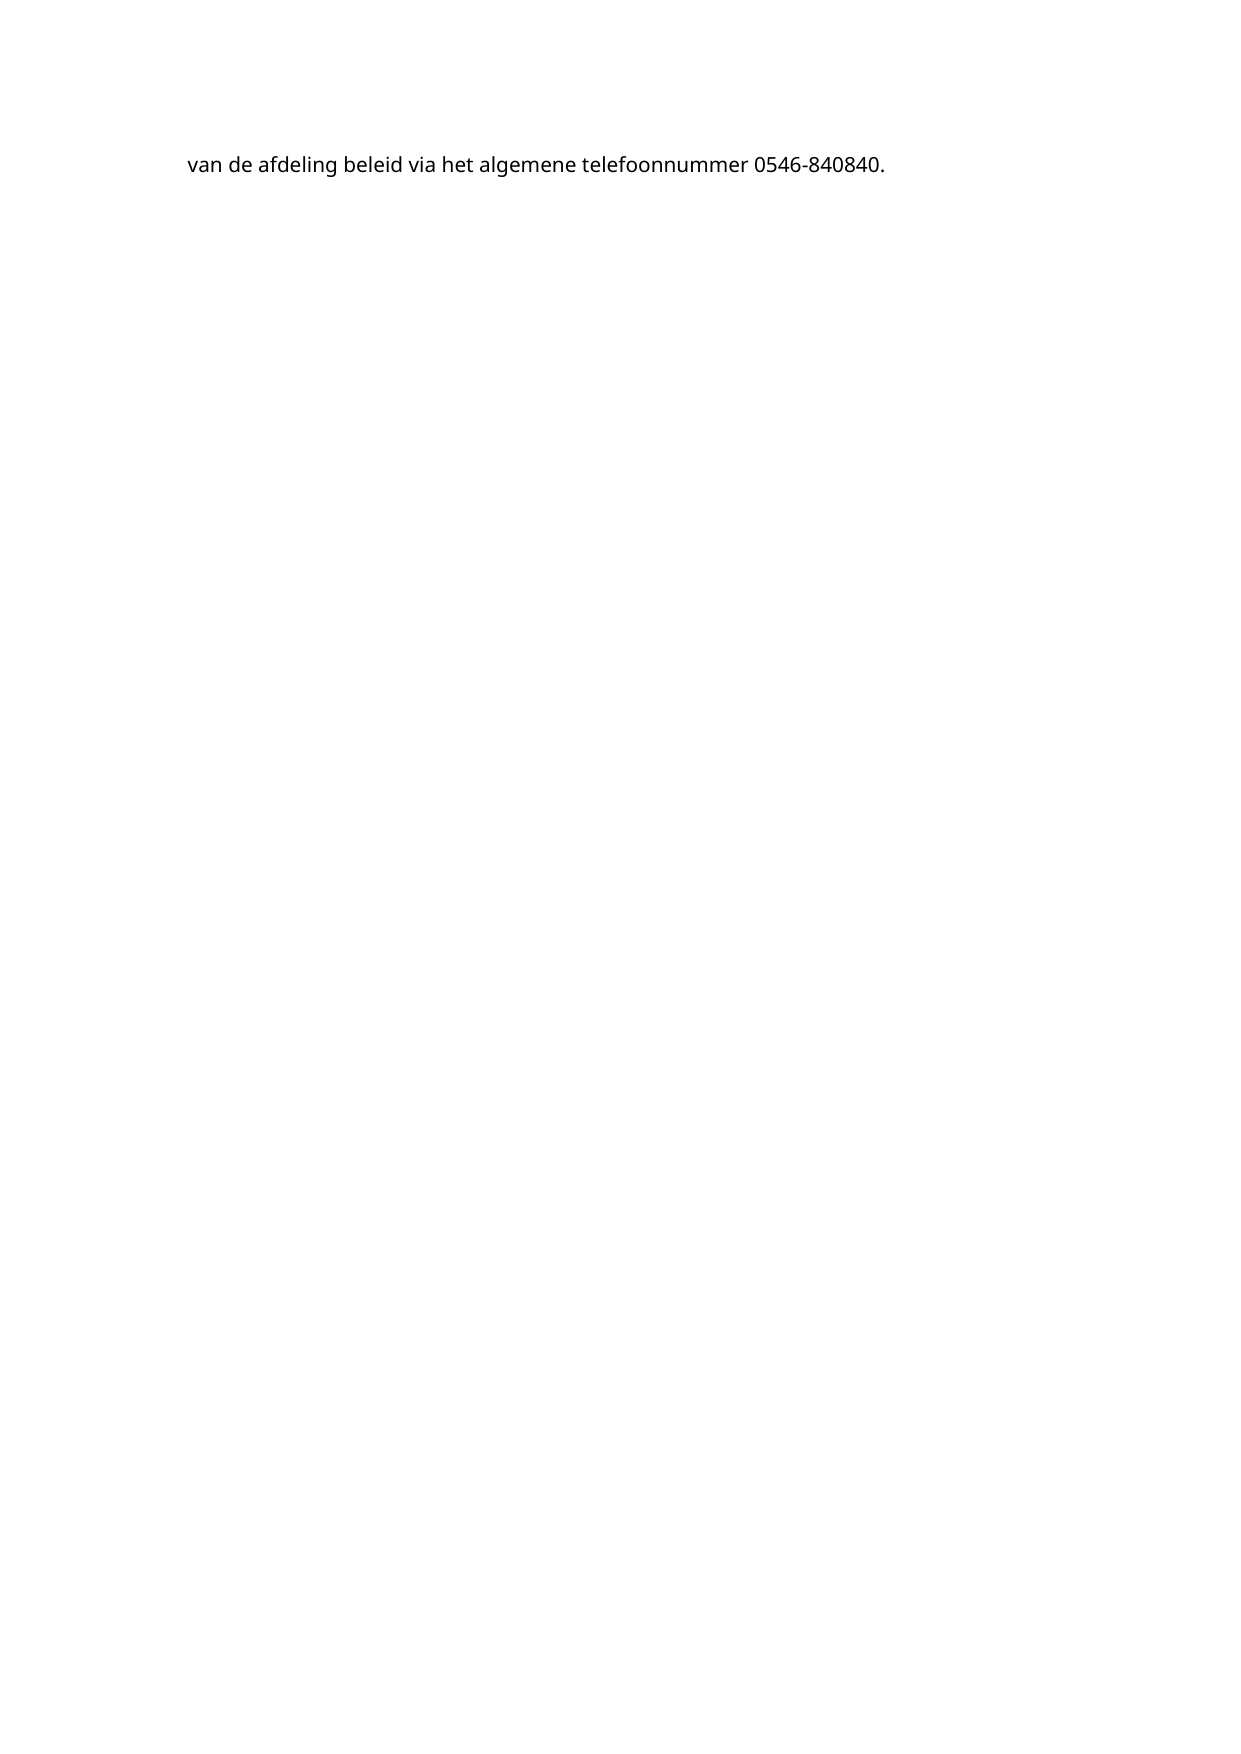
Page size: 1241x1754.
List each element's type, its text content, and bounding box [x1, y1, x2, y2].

text van de afdeling beleid via het algemene telefoonnummer 0546-840840. [187, 150, 1053, 178]
